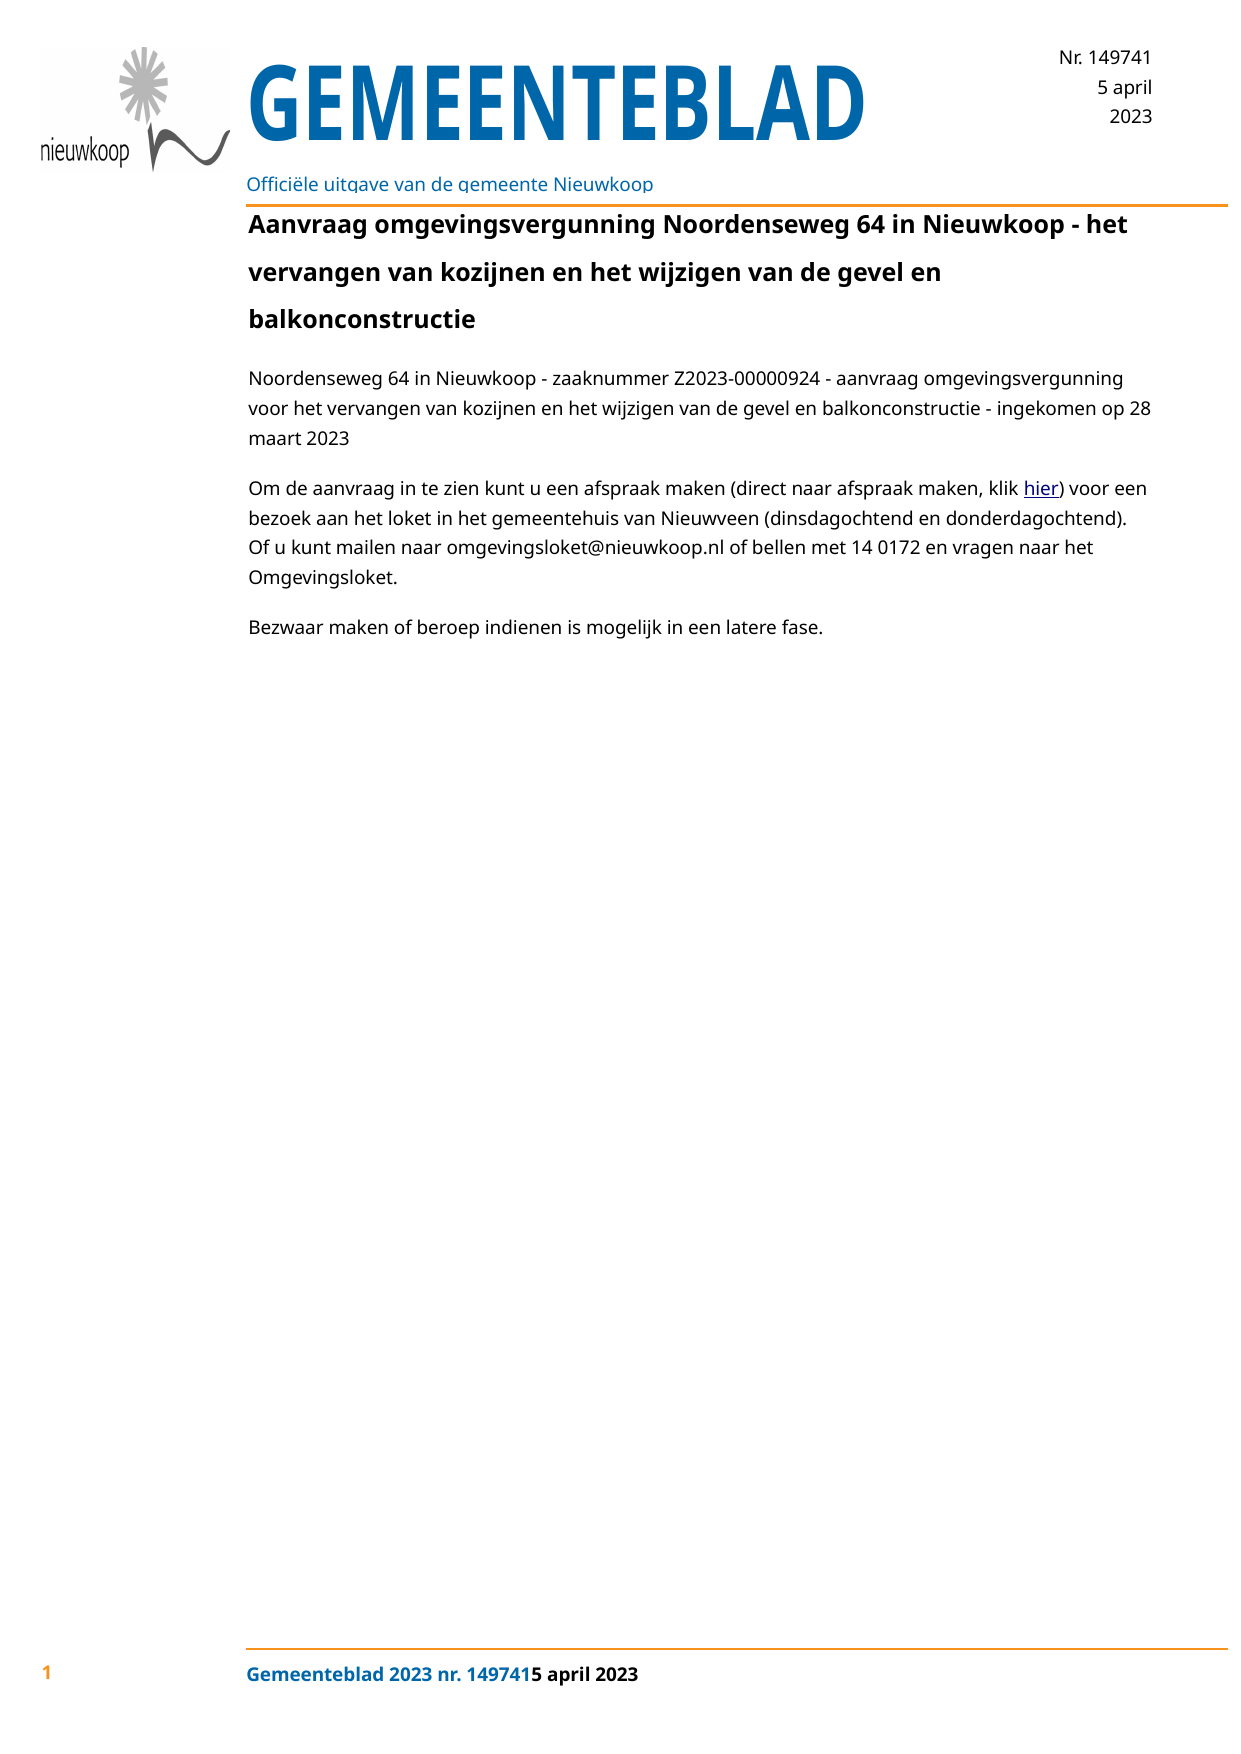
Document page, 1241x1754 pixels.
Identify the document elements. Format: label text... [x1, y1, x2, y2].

text Aanvraag omgevingsvergunning Noordenseweg 64 in Nieuwkoop - het vervangen van kozijnen en het wijzigen van de gevel en balkonconstructie [248, 207, 1152, 336]
text Noordenseweg 64 in Nieuwkoop - zaaknummer Z2023-00000924 - aanvraag omgevingsvergunning voor het vervangen van kozijnen en het wijzigen van de gevel en balkonconstructie - ingekomen op 28 maart 2023 [248, 366, 1152, 450]
text Om de aanvraag in te zien kunt u een afspraak maken (direct naar afspraak maken, klik hier) voor een bezoek aan het loket in het gemeentehuis van Nieuwveen (dinsdagochtend en donderdagochtend). Of u kunt mailen naar omgevingsloket@nieuwkoop.nl of bellen met 14 0172 en vragen naar het Omgevingsloket. [248, 475, 1152, 589]
text Bezwaar maken of beroep indienen is mogelijk in een latere fase. [248, 614, 1152, 640]
picture [41, 47, 231, 172]
